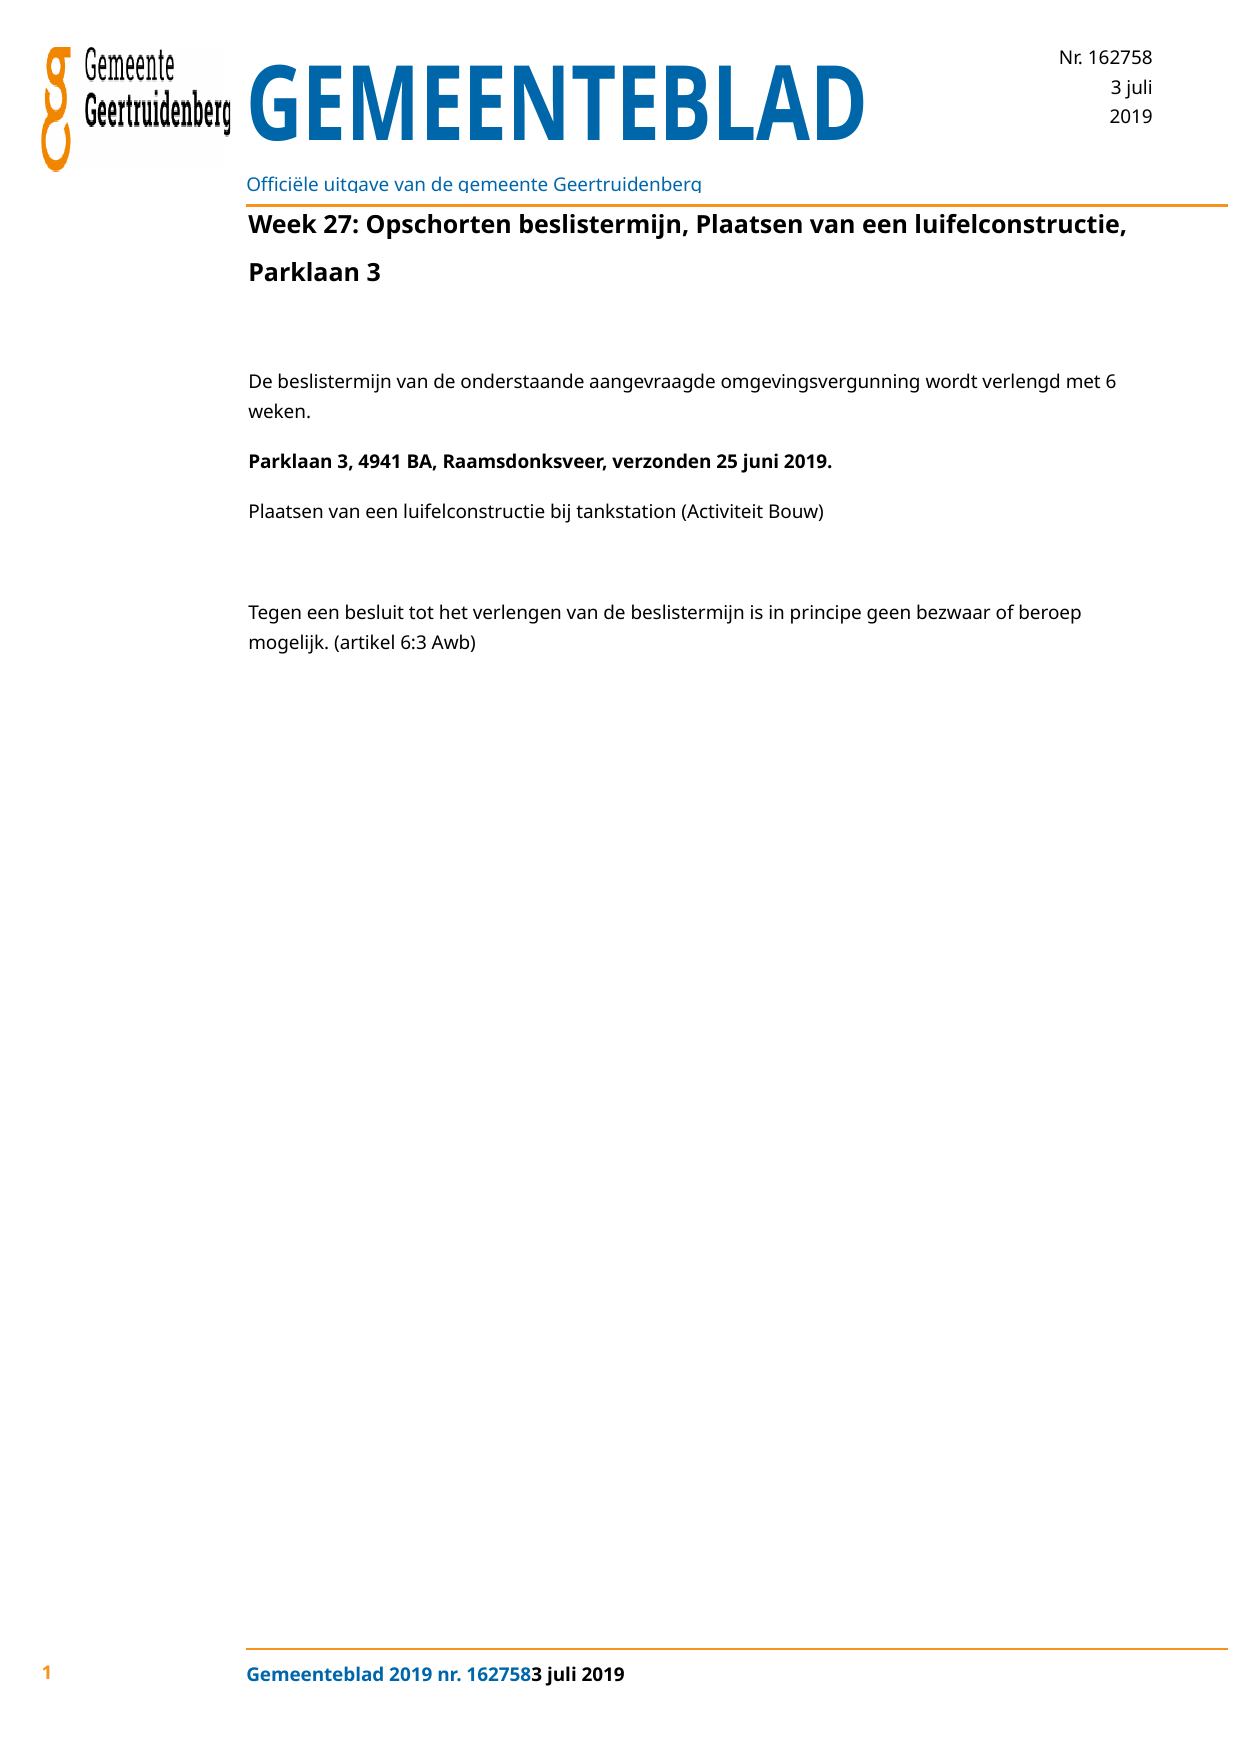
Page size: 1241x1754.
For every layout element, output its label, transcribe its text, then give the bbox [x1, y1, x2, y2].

text Week 27: Opschorten beslistermijn, Plaatsen van een luifelconstructie, Parklaan 3 [248, 207, 1152, 288]
text Tegen een besluit tot het verlengen van de beslistermijn is in principe geen bezwaar of beroep mogelijk. (artikel 6:3 Awb) [248, 599, 1152, 655]
text De beslistermijn van de onderstaande aangevraagde omgevingsvergunning wordt verlengd met 6 weken. [248, 368, 1152, 424]
picture [41, 47, 231, 172]
text Parklaan 3, 4941 BA, Raamsdonksveer, verzonden 25 juni 2019. [248, 448, 1152, 474]
text Plaatsen van een luifelconstructie bij tankstation (Activiteit Bouw) [248, 499, 1152, 524]
